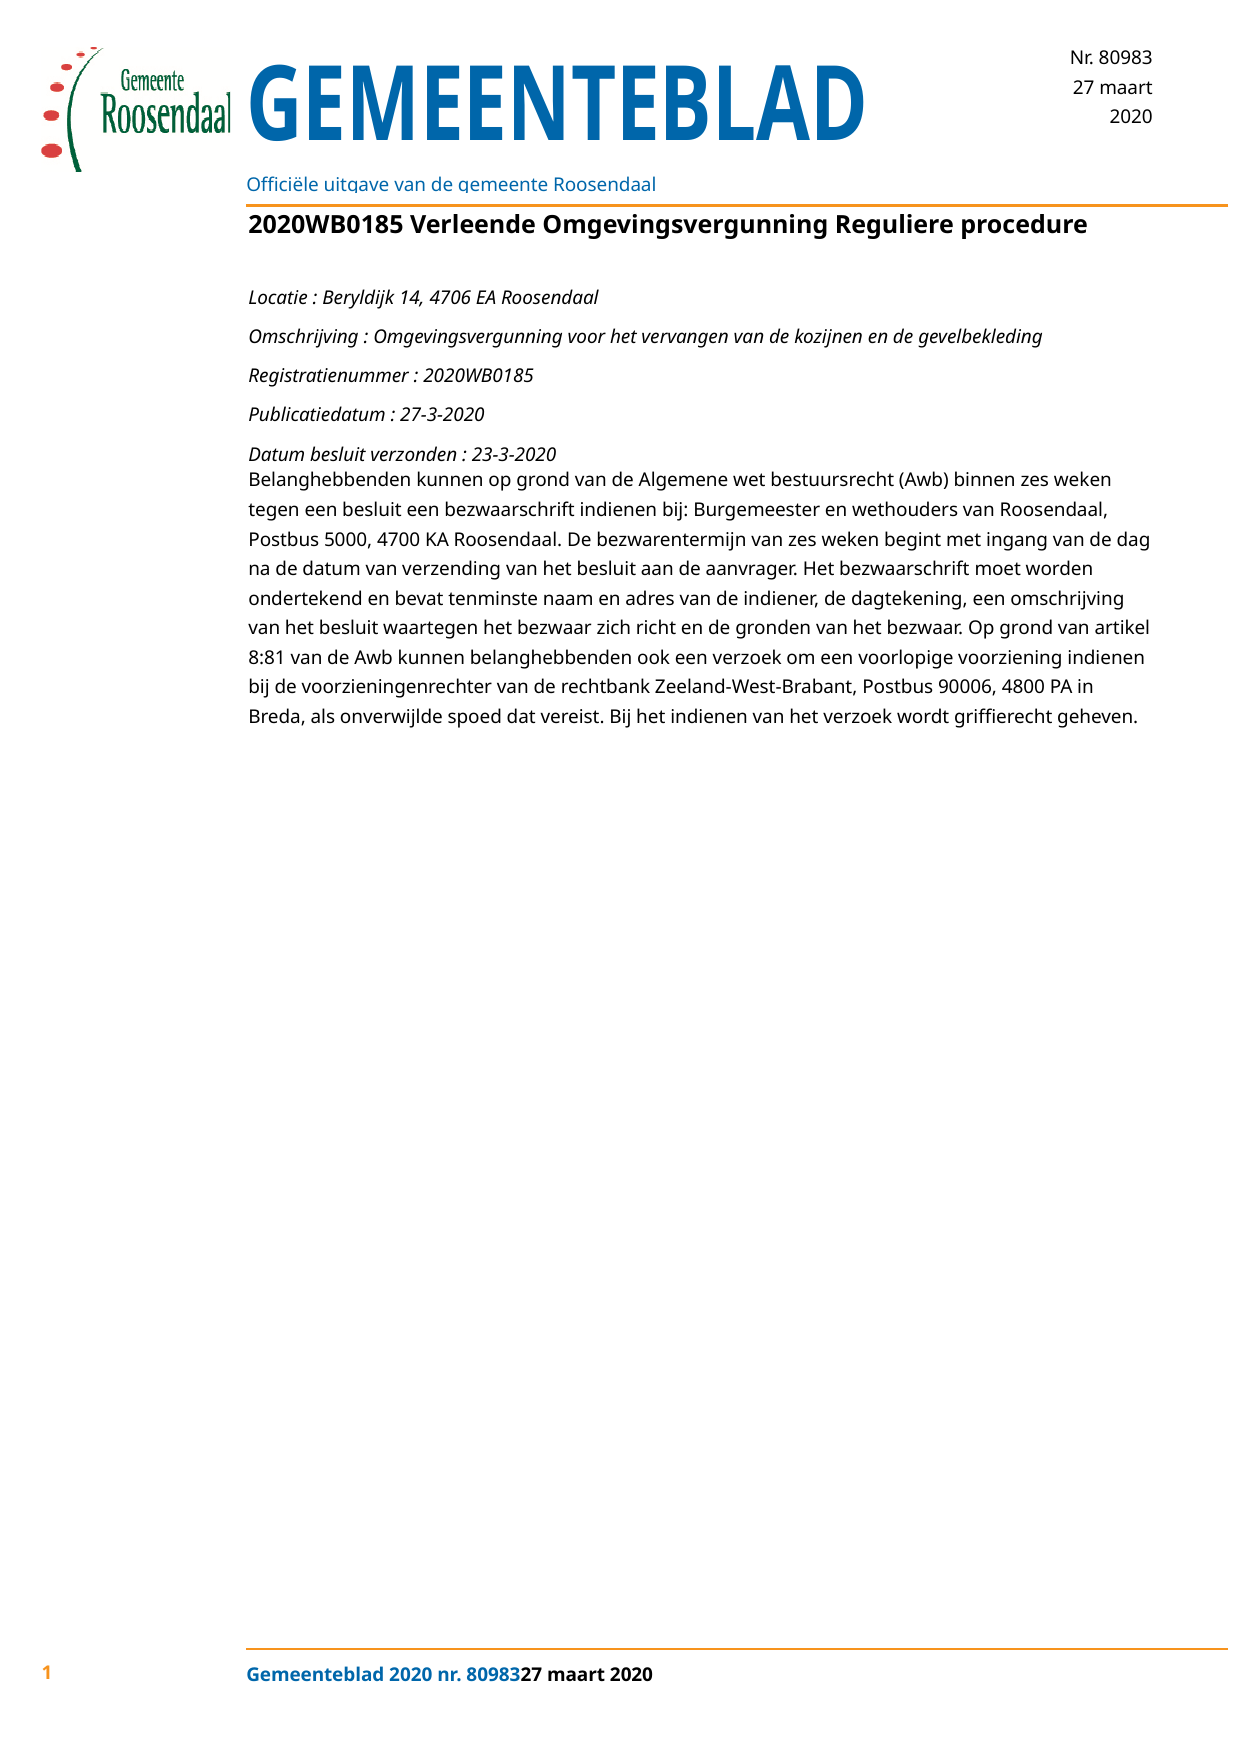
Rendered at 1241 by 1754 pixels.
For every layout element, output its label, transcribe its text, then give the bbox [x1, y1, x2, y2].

text Locatie : Beryldijk 14, 4706 EA Roosendaal [248, 284, 1152, 309]
text Publicatiedatum : 27-3-2020 [248, 402, 1152, 427]
text Omschrijving : Omgevingsvergunning voor het vervangen van de kozijnen en de gevelbekleding [248, 323, 1152, 349]
text 2020WB0185 Verleende Omgevingsvergunning Reguliere procedure [248, 207, 1152, 241]
text Belanghebbenden kunnen op grond van de Algemene wet bestuursrecht (Awb) binnen zes weken tegen een besluit een bezwaarschrift indienen bij: Burgemeester en wethouders van Roosendaal, Postbus 5000, 4700 KA Roosendaal. De bezwarentermijn van zes weken begint met ingang van de dag na de datum van verzending van het besluit aan de aanvrager. Het bezwaarschrift moet worden ondertekend en bevat tenminste naam en adres van de indiener, de dagtekening, een omschrijving van het besluit waartegen het bezwaar zich richt en de gronden van het bezwaar. Op grond van artikel 8:81 van de Awb kunnen belanghebbenden ook een verzoek om een voorlopige voorziening indienen bij de voorzieningenrechter van de rechtbank Zeeland-West-Brabant, Postbus 90006, 4800 PA in Breda, als onverwijlde spoed dat vereist. Bij het indienen van het verzoek wordt griffierecht geheven. [248, 467, 1152, 729]
picture [41, 47, 231, 172]
text Registratienummer : 2020WB0185 [248, 362, 1152, 388]
text Datum besluit verzonden : 23-3-2020 [248, 441, 1152, 467]
